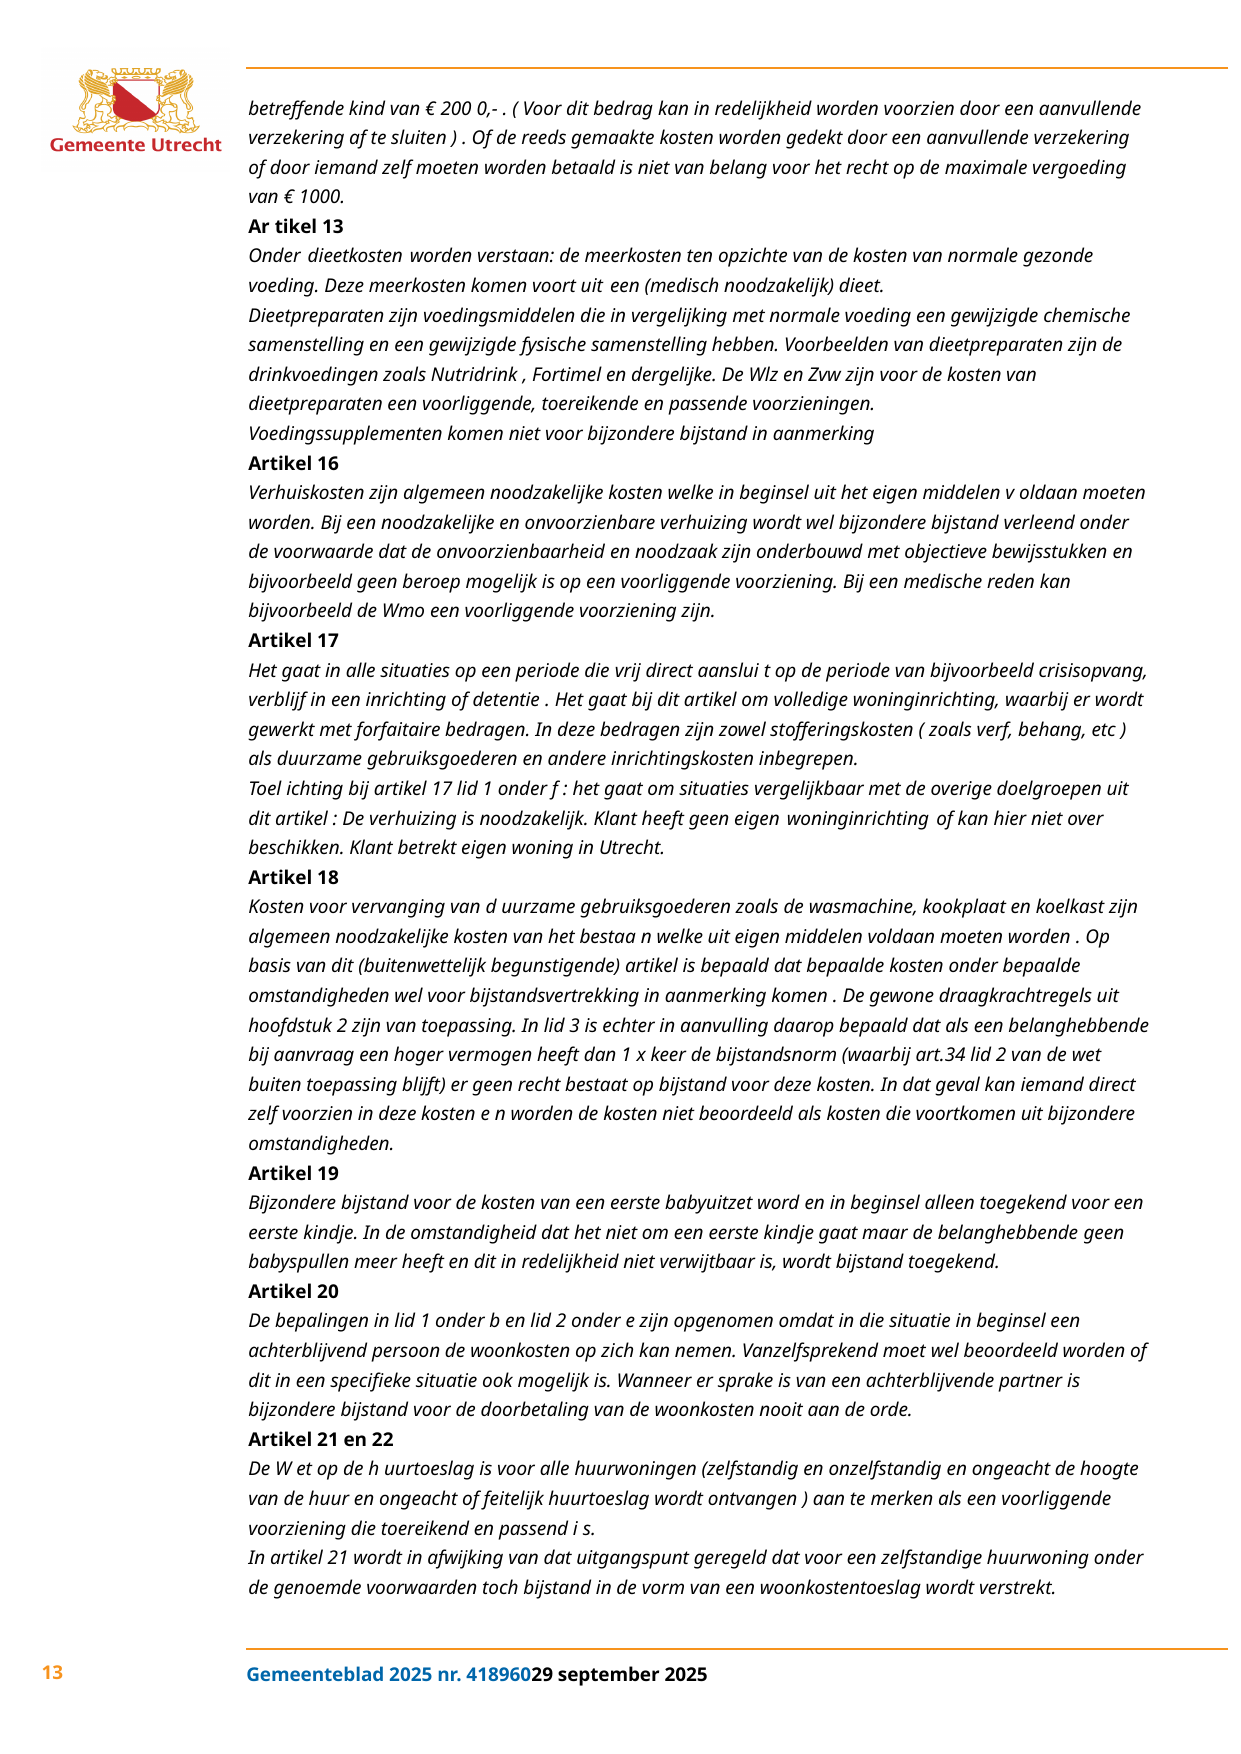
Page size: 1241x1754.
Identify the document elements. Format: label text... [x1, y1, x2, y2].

text De bepalingen in lid 1 onder b en lid 2 onder e zijn opgenomen omdat in die situatie in beginsel een achterblijvend persoon de woonkosten op zich kan nemen. Vanzelfsprekend moet wel beoordeeld worden of dit in een specifieke situatie ook mogelijk is. Wanneer er sprake is van een achterblijvende partner is bijzondere bijstand voor de doorbetaling van de woonkosten nooit aan de orde. [248, 1308, 1152, 1422]
text Artikel 17 [248, 627, 1152, 653]
text Kosten voor vervanging van d uurzame gebruiksgoederen zoals de wasmachine, kookplaat en koelkast zijn algemeen noodzakelijke kosten van het bestaa n welke uit eigen middelen voldaan moeten worden . Op basis van dit (buitenwettelijk begunstigende) artikel is bepaald dat bepaalde kosten onder bepaalde omstandigheden wel voor bijstandsvertrekking in aanmerking komen . De gewone draagkrachtregels uit hoofdstuk 2 zijn van toepassing. In lid 3 is echter in aanvulling daarop bepaald dat als een belanghebbende bij aanvraag een hoger vermogen heeft dan 1 x keer de bijstandsnorm (waarbij art.34 lid 2 van de wet buiten toepassing blijft) er geen recht bestaat op bijstand voor deze kosten. In dat geval kan iemand direct zelf voorzien in deze kosten e n worden de kosten niet beoordeeld als kosten die voortkomen uit bijzondere omstandigheden. [248, 893, 1152, 1156]
text Artikel 21 en 22 [248, 1426, 1152, 1452]
text Artikel 18 [248, 864, 1152, 890]
text betreffende kind van € 200 0,- . ( Voor dit bedrag kan in redelijkheid worden voorzien door een aanvullende verzekering af te sluiten ) . Of de reeds gemaakte kosten worden gedekt door een aanvullende verzekering of door iemand zelf moeten worden betaald is niet van belang voor het recht op de maximale vergoeding van € 1000. [248, 95, 1152, 209]
text Artikel 16 [248, 450, 1152, 476]
text Bijzondere bijstand voor de kosten van een eerste babyuitzet word en in beginsel alleen toegekend voor een eerste kindje. In de omstandigheid dat het niet om een eerste kindje gaat maar de belanghebbende geen babyspullen meer heeft en dit in redelijkheid niet verwijtbaar is, wordt bijstand toegekend. [248, 1189, 1152, 1274]
text Toel ichting bij artikel 17 lid 1 onder f : het gaat om situaties vergelijkbaar met de overige doelgroepen uit dit artikel : De verhuizing is noodzakelijk. Klant heeft geen eigen woninginrichting of kan hier niet over beschikken. Klant betrekt eigen woning in Utrecht. [248, 775, 1152, 860]
text In artikel 21 wordt in afwijking van dat uitgangspunt geregeld dat voor een zelfstandige huurwoning onder de genoemde voorwaarden toch bijstand in de vorm van een woonkostentoeslag wordt verstrekt. [248, 1544, 1152, 1600]
text Onder dieetkosten worden verstaan: de meerkosten ten opzichte van de kosten van normale gezonde voeding. Deze meerkosten komen voort uit een (medisch noodzakelijk) dieet. [248, 243, 1152, 298]
picture [41, 47, 231, 172]
text Verhuiskosten zijn algemeen noodzakelijke kosten welke in beginsel uit het eigen middelen v oldaan moeten worden. Bij een noodzakelijke en onvoorzienbare verhuizing wordt wel bijzondere bijstand verleend onder de voorwaarde dat de onvoorzienbaarheid en noodzaak zijn onderbouwd met objectieve bewijsstukken en bijvoorbeeld geen beroep mogelijk is op een voorliggende voorziening. Bij een medische reden kan bijvoorbeeld de Wmo een voorliggende voorziening zijn. [248, 479, 1152, 623]
text Dieetpreparaten zijn voedingsmiddelen die in vergelijking met normale voeding een gewijzigde chemische samenstelling en een gewijzigde fysische samenstelling hebben. Voorbeelden van dieetpreparaten zijn de drinkvoedingen zoals Nutridrink , Fortimel en dergelijke. De Wlz en Zvw zijn voor de kosten van dieetpreparaten een voorliggende, toereikende en passende voorzieningen. [248, 302, 1152, 416]
text Artikel 20 [248, 1278, 1152, 1304]
text Ar tikel 13 [248, 213, 1152, 239]
text Voedingssupplementen komen niet voor bijzondere bijstand in aanmerking [248, 420, 1152, 446]
text Artikel 19 [248, 1160, 1152, 1186]
text De W et op de h uurtoeslag is voor alle huurwoningen (zelfstandig en onzelfstandig en ongeacht de hoogte van de huur en ongeacht of feitelijk huurtoeslag wordt ontvangen ) aan te merken als een voorliggende voorziening die toereikend en passend i s. [248, 1456, 1152, 1541]
text Het gaat in alle situaties op een periode die vrij direct aanslui t op de periode van bijvoorbeeld crisisopvang, verblijf in een inrichting of detentie . Het gaat bij dit artikel om volledige woninginrichting, waarbij er wordt gewerkt met forfaitaire bedragen. In deze bedragen zijn zowel stofferingskosten ( zoals verf, behang, etc ) als duurzame gebruiksgoederen en andere inrichtingskosten inbegrepen. [248, 657, 1152, 771]
